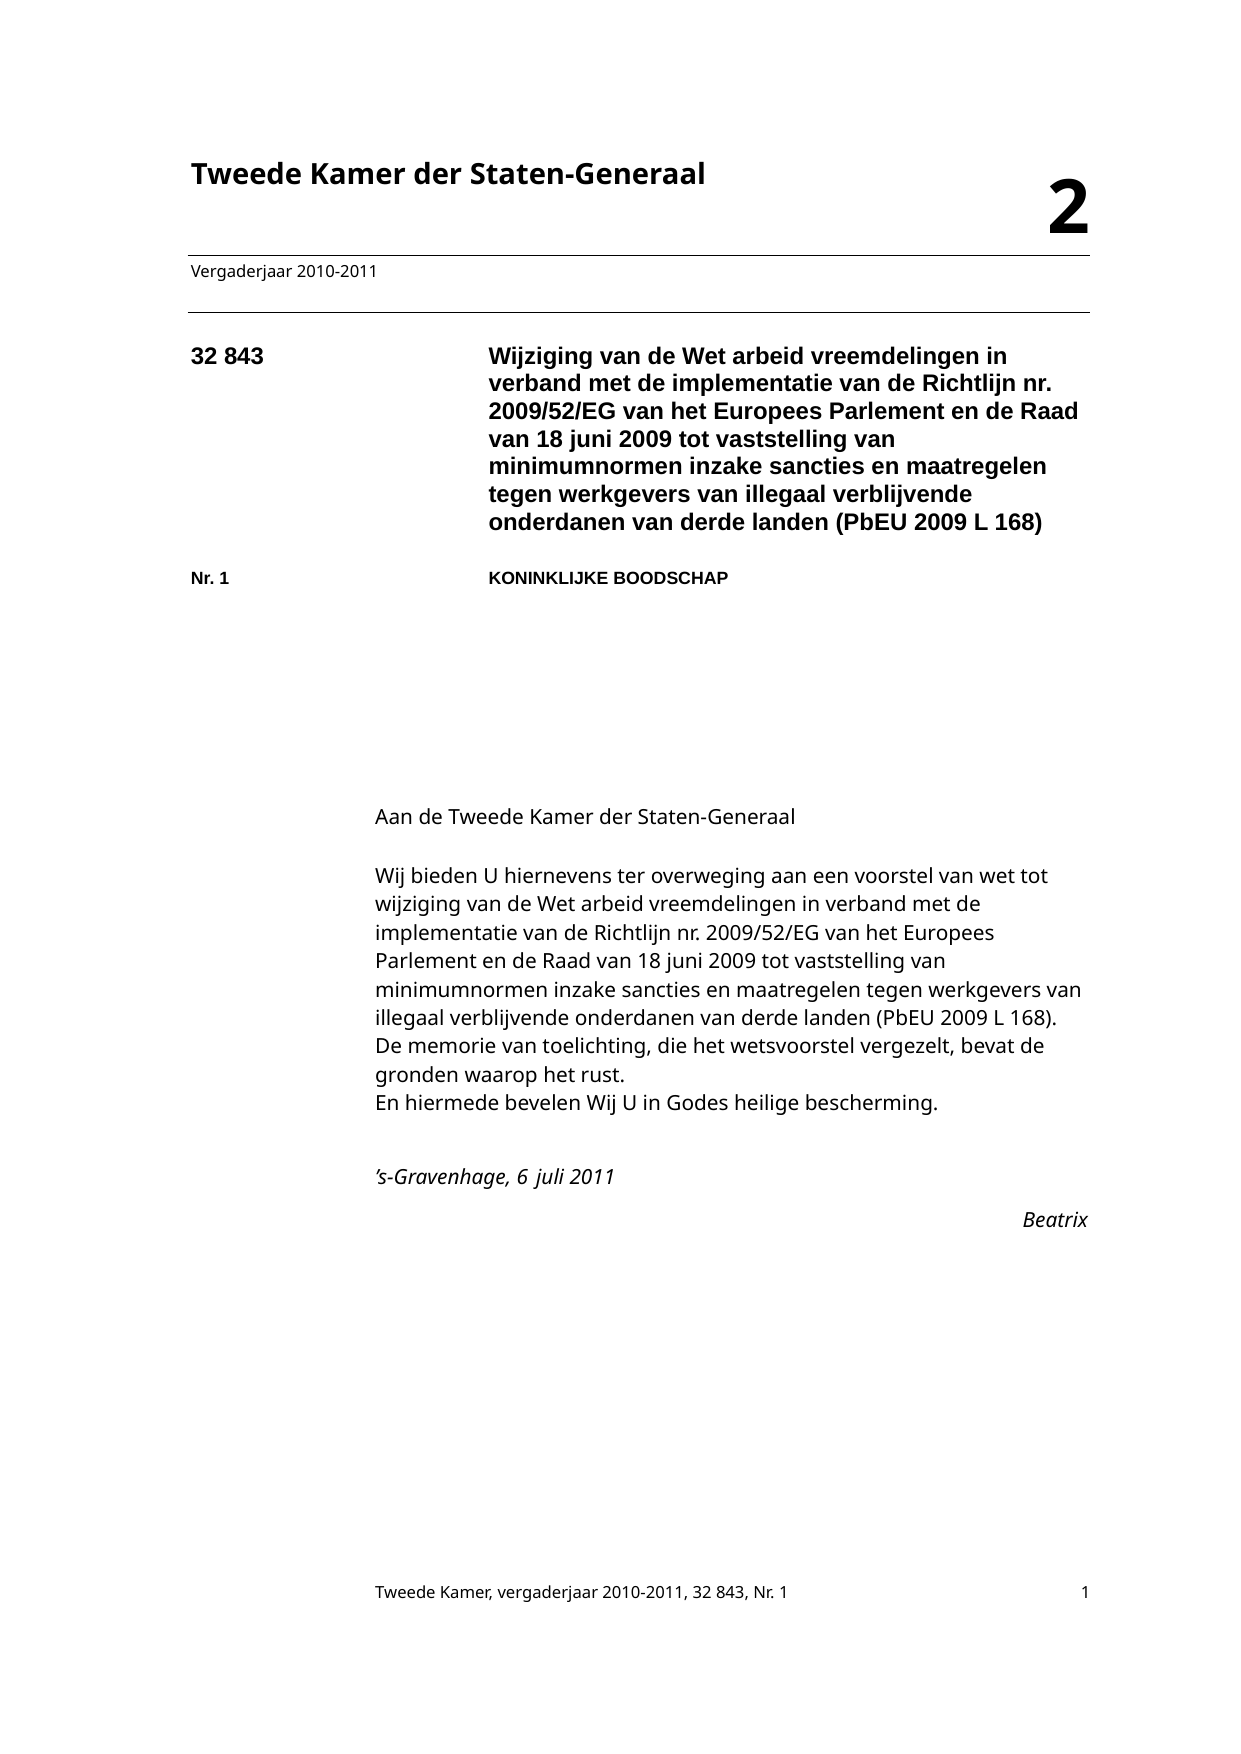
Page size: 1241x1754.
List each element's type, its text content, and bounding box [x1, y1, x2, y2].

text Wij bieden U hiernevens ter overweging aan een voorstel van wet tot wijziging van de Wet arbeid vreemdelingen in verband met de implementatie van de Richtlijn nr. 2009/52/EG van het Europees Parlement en de Raad van 18 juni 2009 tot vaststelling van minimumnormen inzake sancties en maatregelen tegen werkgevers van illegaal verblijvende onderdanen van derde landen (PbEU 2009 L 168). [375, 861, 1090, 1032]
table_cell Wijziging van de Wet arbeid vreemdelingen in verband met de implementatie van de Richtlijn nr. 2009/52/EG van het Europees Parlement en de Raad van 18 juni 2009 tot vaststelling van minimumnormen inzake sancties en maatregelen tegen werkgevers van illegaal verblijvende onderdanen van derde landen (PbEU 2009 L 168) [485, 339, 1090, 565]
table_header 2 [910, 150, 1090, 255]
table_cell KONINKLIJKE BOODSCHAP [485, 565, 1090, 684]
table_cell [485, 256, 1090, 312]
table_cell 32 843 [188, 339, 485, 565]
text De memorie van toelichting, die het wetsvoorstel vergezelt, bevat de gronden waarop het rust. [375, 1032, 1090, 1088]
table_cell [485, 313, 1090, 339]
text Aan de Tweede Kamer der Staten-Generaal [375, 802, 1090, 831]
text Beatrix [375, 1205, 1090, 1234]
table_cell Nr. 1 [188, 565, 485, 684]
table_cell [188, 313, 485, 339]
table_cell Vergaderjaar 2010-2011 [188, 256, 485, 312]
table_header Tweede Kamer der Staten-Generaal [188, 150, 909, 255]
text En hiermede bevelen Wij U in Godes heilige bescherming. [375, 1088, 1090, 1117]
text ’s-Gravenhage, 6 juli 2011 [375, 1162, 1090, 1190]
